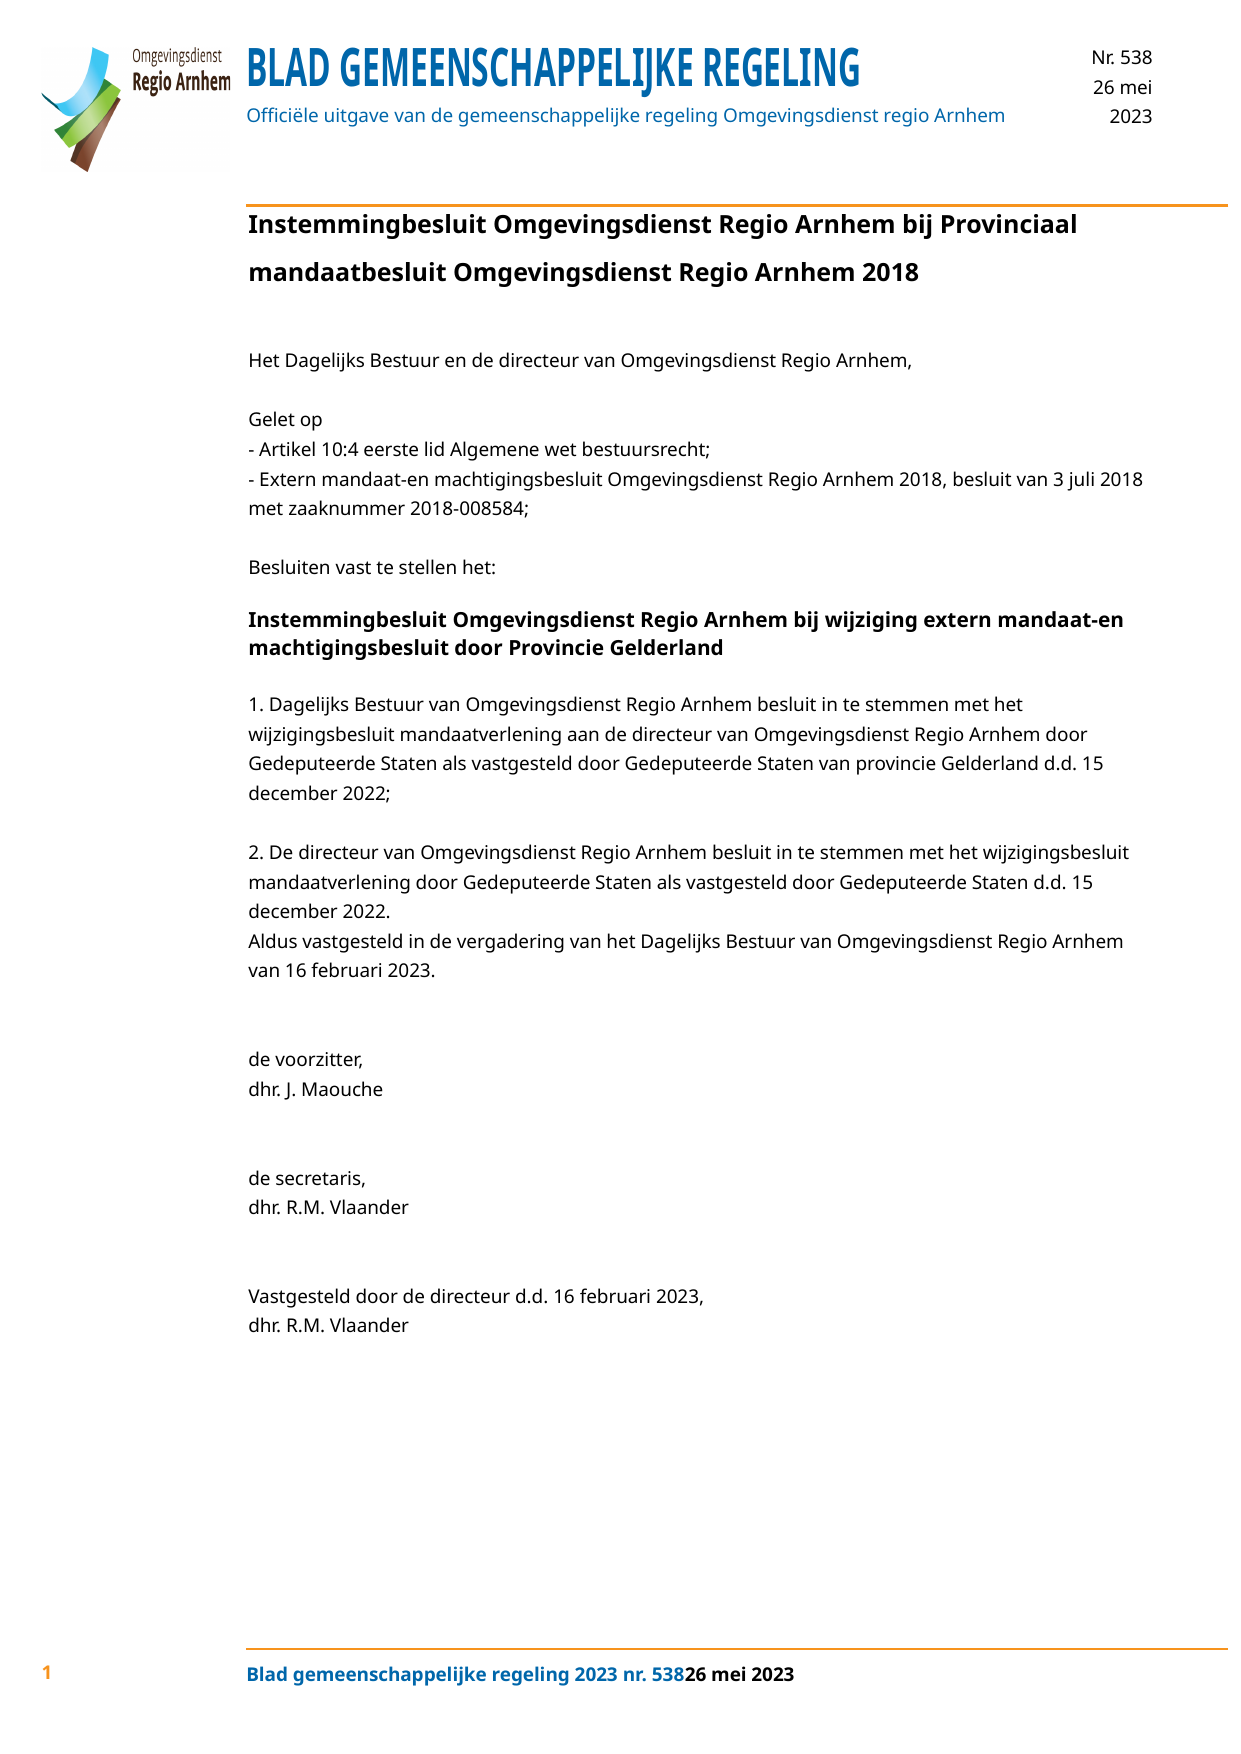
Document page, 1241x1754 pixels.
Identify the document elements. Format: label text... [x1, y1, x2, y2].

text dhr. R.M. Vlaander [248, 1194, 1152, 1220]
picture [41, 47, 231, 172]
text dhr. R.M. Vlaander [248, 1313, 1152, 1338]
text 1. Dagelijks Bestuur van Omgevingsdienst Regio Arnhem besluit in te stemmen met het [248, 691, 1152, 717]
text dhr. J. Maouche [248, 1076, 1152, 1102]
text de voorzitter, [248, 1046, 1152, 1072]
text Het Dagelijks Bestuur en de directeur van Omgevingsdienst Regio Arnhem, [248, 347, 1152, 373]
text wijzigingsbesluit mandaatverlening aan de directeur van Omgevingsdienst Regio Arnhem door Gedeputeerde Staten als vastgesteld door Gedeputeerde Staten van provincie Gelderland d.d. 15 december 2022; [248, 721, 1152, 806]
text Instemmingbesluit Omgevingsdienst Regio Arnhem bij wijziging extern mandaat-en machtigingsbesluit door Provincie Gelderland [248, 605, 1152, 662]
text 2. De directeur van Omgevingsdienst Regio Arnhem besluit in te stemmen met het wijzigingsbesluit mandaatverlening door Gedeputeerde Staten als vastgesteld door Gedeputeerde Staten d.d. 15 december 2022. [248, 839, 1152, 924]
text Vastgesteld door de directeur d.d. 16 februari 2023, [248, 1283, 1152, 1309]
text Gelet op [248, 407, 1152, 432]
text - Artikel 10:4 eerste lid Algemene wet bestuursrecht; [248, 436, 1152, 462]
text Instemmingbesluit Omgevingsdienst Regio Arnhem bij Provinciaal mandaatbesluit Omgevingsdienst Regio Arnhem 2018 [248, 207, 1152, 288]
text Besluiten vast te stellen het: [248, 554, 1152, 580]
text de secretaris, [248, 1165, 1152, 1191]
text - Extern mandaat-en machtigingsbesluit Omgevingsdienst Regio Arnhem 2018, besluit van 3 juli 2018 met zaaknummer 2018-008584; [248, 466, 1152, 521]
text Aldus vastgesteld in de vergadering van het Dagelijks Bestuur van Omgevingsdienst Regio Arnhem van 16 februari 2023. [248, 928, 1152, 983]
